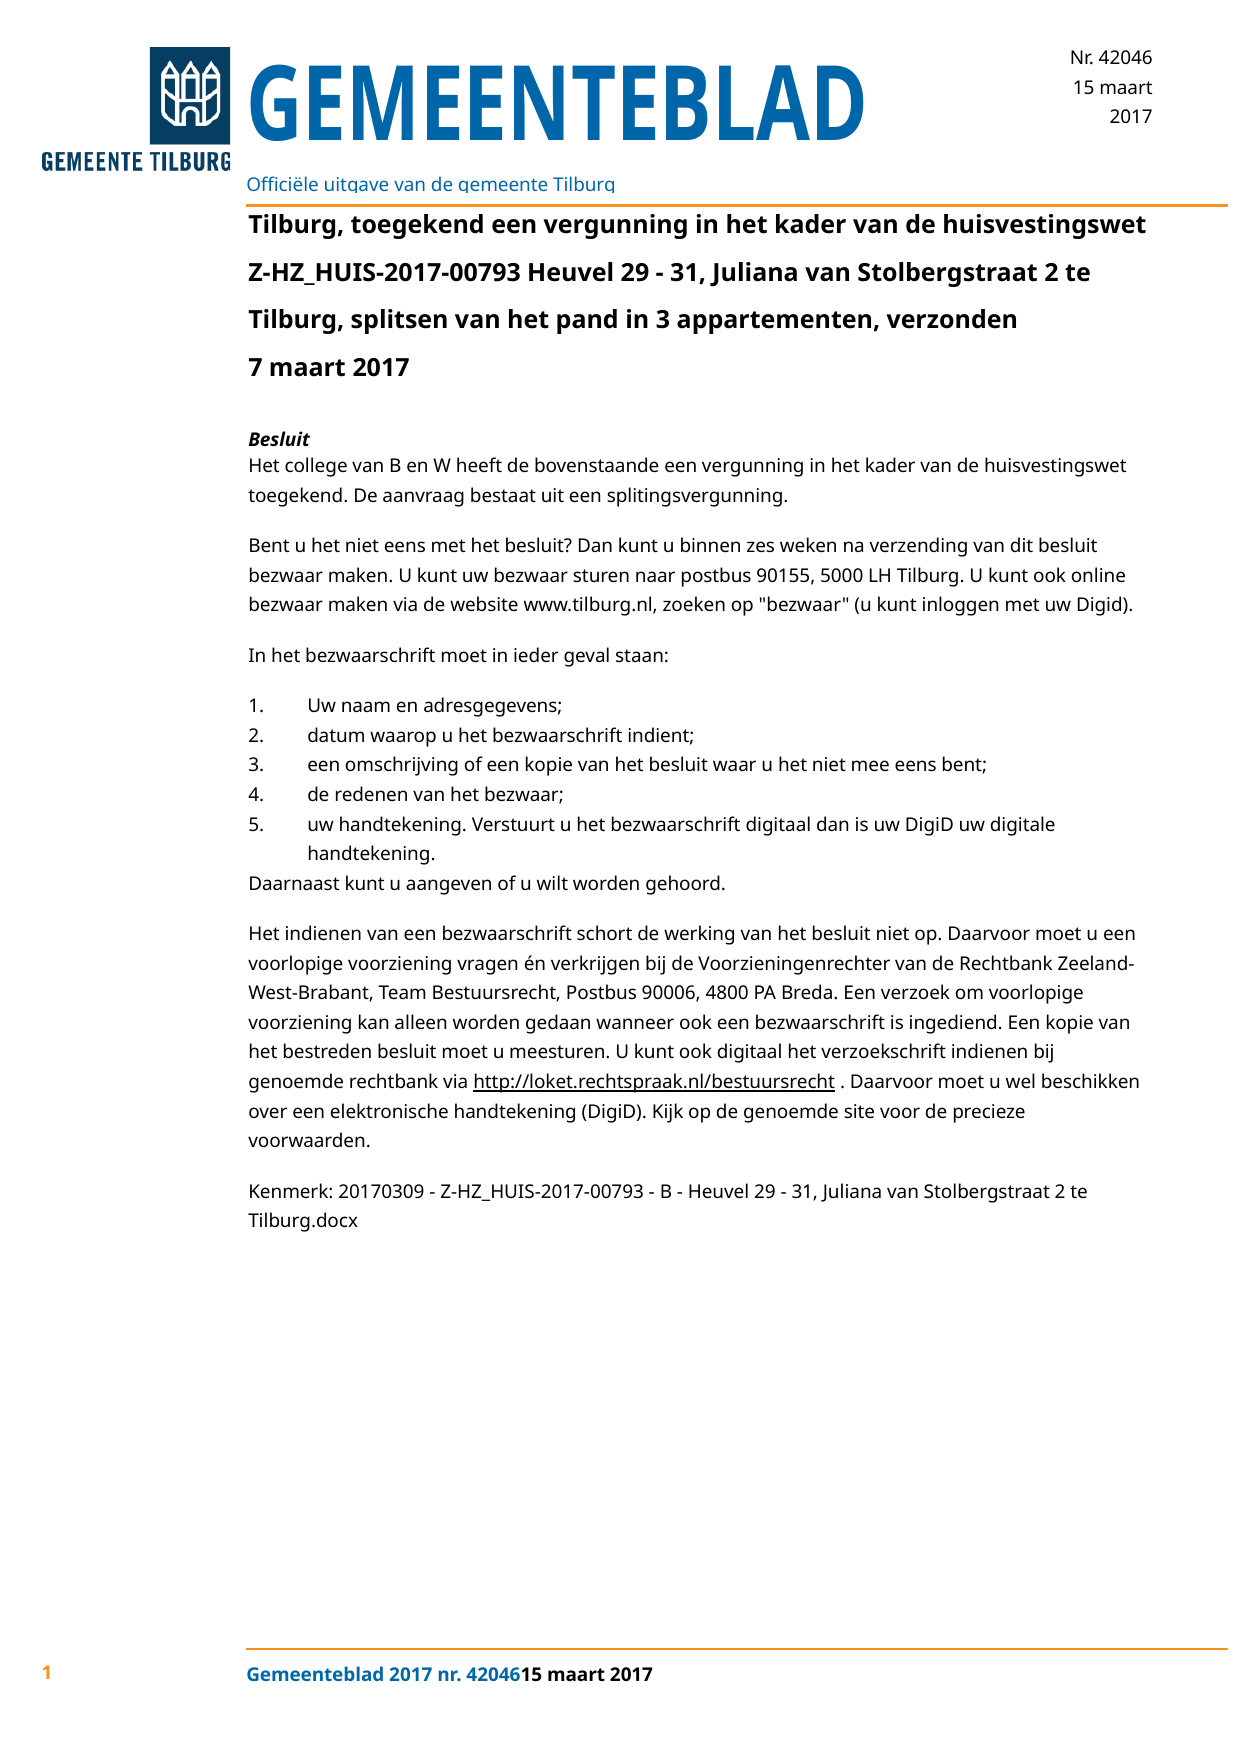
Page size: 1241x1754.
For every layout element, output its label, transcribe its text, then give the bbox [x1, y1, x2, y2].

text Kenmerk: 20170309 - Z-HZ_HUIS-2017-00793 - B - Heuvel 29 - 31, Juliana van Stolbergstraat 2 te Tilburg.docx [248, 1178, 1152, 1233]
text Bent u het niet eens met het besluit? Dan kunt u binnen zes weken na verzending van dit besluit bezwaar maken. U kunt uw bezwaar sturen naar postbus 90155, 5000 LH Tilburg. U kunt ook online bezwaar maken via de website www.tilburg.nl, zoeken op "bezwaar" (u kunt inloggen met uw Digid). [248, 532, 1152, 617]
list uw handtekening. Verstuurt u het bezwaarschrift digitaal dan is uw DigiD uw digitale handtekening. [248, 811, 1152, 866]
list datum waarop u het bezwaarschrift indient; [248, 722, 1152, 748]
text Daarnaast kunt u aangeven of u wilt worden gehoord. [248, 870, 1152, 896]
list Uw naam en adresgegevens; [248, 692, 1152, 718]
text Tilburg, toegekend een vergunning in het kader van de huisvestingswet Z-HZ_HUIS-2017-00793 Heuvel 29 - 31, Juliana van Stolbergstraat 2 te Tilburg, splitsen van het pand in 3 appartementen, verzonden 7 maart 2017 [248, 207, 1152, 384]
picture [41, 47, 231, 172]
list de redenen van het bezwaar; [248, 781, 1152, 807]
text Besluit [248, 427, 1152, 452]
text Het college van B en W heeft de bovenstaande een vergunning in het kader van de huisvestingswet toegekend. De aanvraag bestaat uit een splitingsvergunning. [248, 452, 1152, 508]
text Het indienen van een bezwaarschrift schort de werking van het besluit niet op. Daarvoor moet u een voorlopige voorziening vragen én verkrijgen bij de Voorzieningenrechter van de Rechtbank Zeeland-West-Brabant, Team Bestuursrecht, Postbus 90006, 4800 PA Breda. Een verzoek om voorlopige voorziening kan alleen worden gedaan wanneer ook een bezwaarschrift is ingediend. Een kopie van het bestreden besluit moet u meesturen. U kunt ook digitaal het verzoekschrift indienen bij genoemde rechtbank via http://loket.rechtspraak.nl/bestuursrecht . Daarvoor moet u wel beschikken over een elektronische handtekening (DigiD). Kijk op de genoemde site voor de precieze voorwaarden. [248, 920, 1152, 1153]
list een omschrijving of een kopie van het besluit waar u het niet mee eens bent; [248, 752, 1152, 777]
text In het bezwaarschrift moet in ieder geval staan: [248, 642, 1152, 668]
